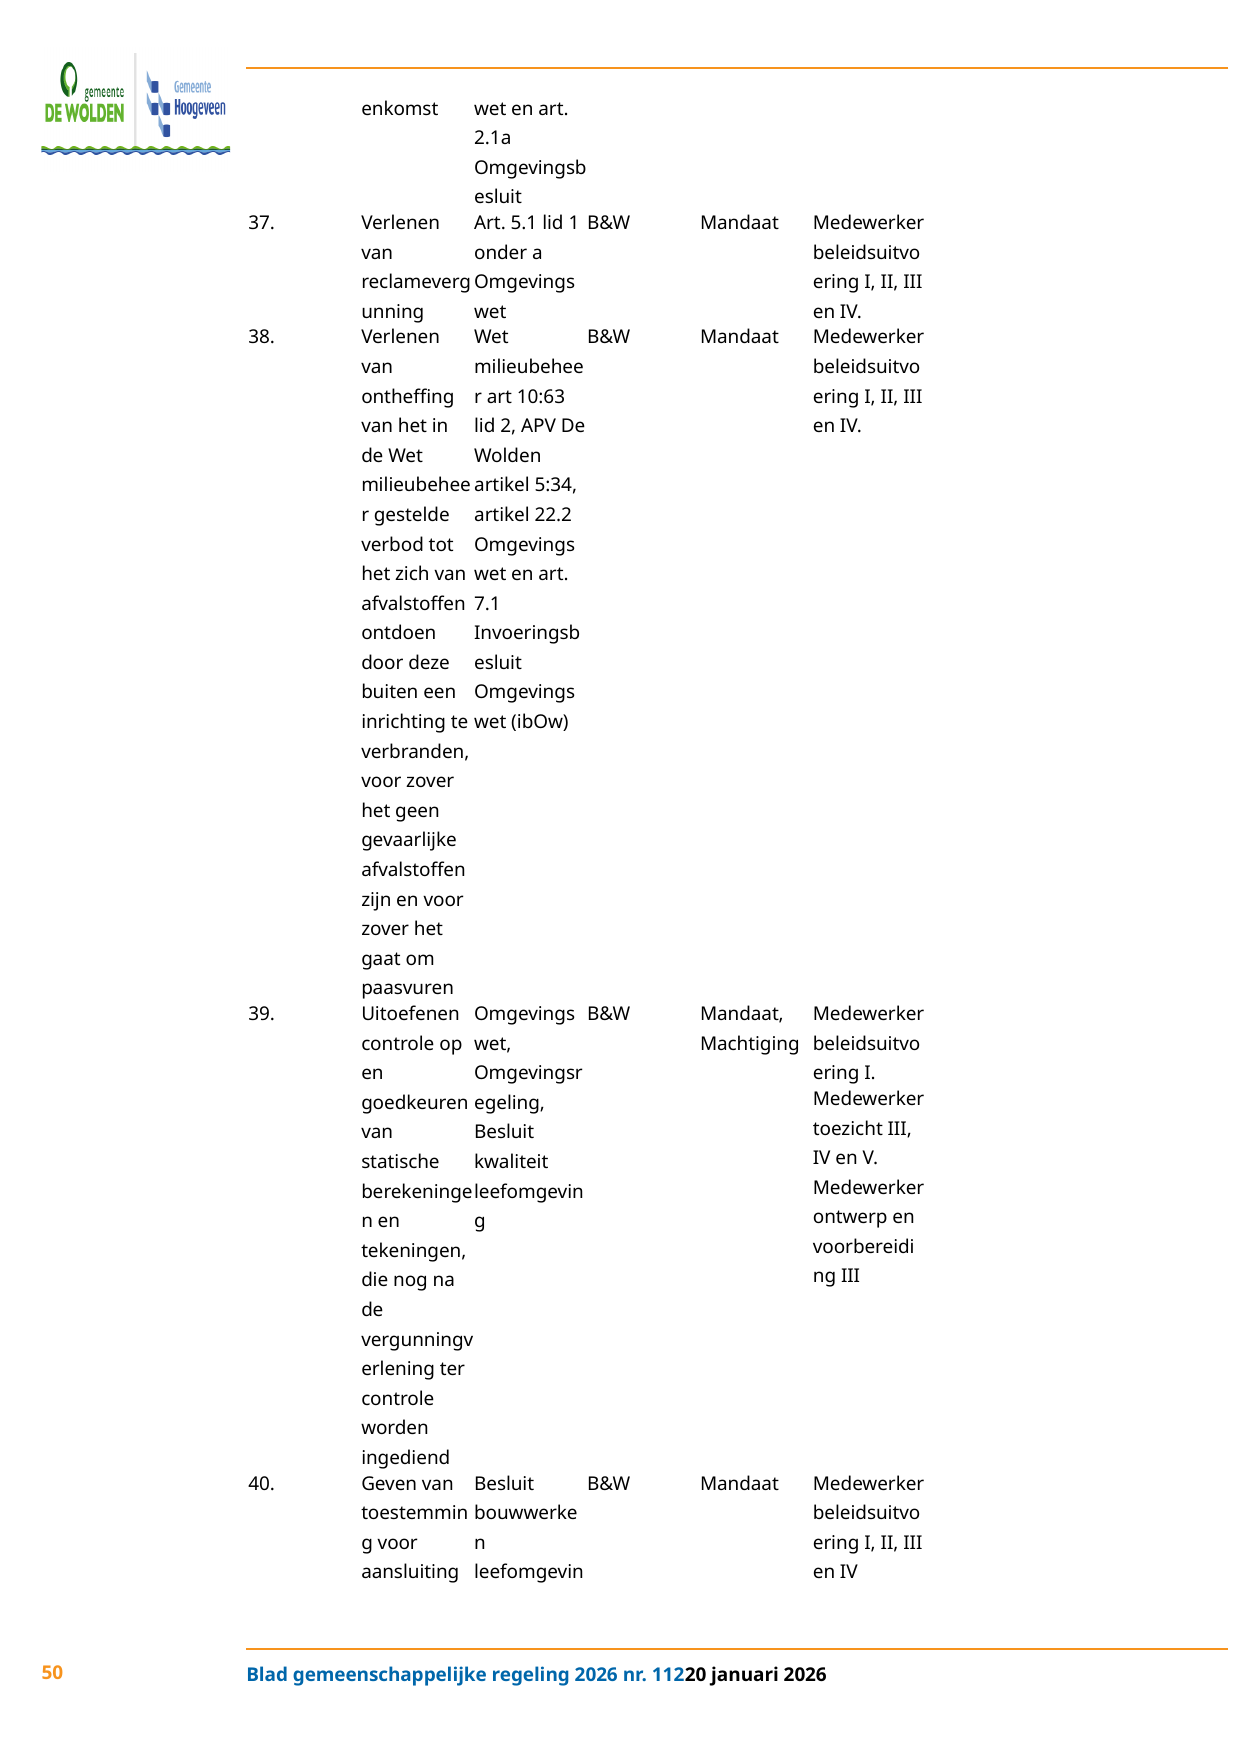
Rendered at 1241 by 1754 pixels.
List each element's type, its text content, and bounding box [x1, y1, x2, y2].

table_cell 38. [248, 324, 361, 1000]
table_cell B&W [587, 209, 700, 324]
table_cell Uitoefenen controle op en goedkeuren van statische berekeningen en tekeningen, die nog na de vergunningverlening ter controle worden ingediend [361, 1000, 474, 1470]
table_cell [926, 1470, 1038, 1584]
table_cell Medewerker beleidsuitvoering I. [813, 1000, 926, 1085]
table_cell 40. [248, 1470, 361, 1584]
table_cell Verlenen van reclamevergunning [361, 209, 474, 324]
table_cell Besluit bouwwerken leefomgevin [474, 1470, 587, 1584]
picture [41, 47, 231, 172]
table_cell [1039, 1496, 1152, 1584]
table_cell [926, 95, 1038, 209]
table_cell Omgevingswet, Omgevingsregeling, Besluit kwaliteit leefomgeving [474, 1000, 587, 1470]
table_cell Mandaat [700, 1470, 813, 1584]
table_cell Medewerker beleidsuitvoering I, II, III en IV. [813, 324, 926, 1000]
table_cell [813, 95, 926, 209]
table_cell Art. 5.1 lid 1 onder a Omgevingswet [474, 209, 587, 324]
table_cell [926, 209, 1038, 324]
table_cell B&W [587, 324, 700, 1000]
table_cell Medewerker toezicht III, IV en V. Medewerker ontwerp en voorbereiding III [813, 1085, 926, 1470]
table_cell [1039, 235, 1152, 324]
table_cell Medewerker beleidsuitvoering I, II, III en IV [813, 1470, 926, 1584]
table_cell B&W [587, 1000, 700, 1470]
table_cell 39. [248, 1000, 361, 1470]
table_cell Geven van toestemming voor aansluiting [361, 1470, 474, 1584]
table_cell Medewerker beleidsuitvoering I, II, III en IV. [813, 209, 926, 324]
table_cell B&W [587, 1470, 700, 1584]
table_cell Wet milieubeheer art 10:63 lid 2, APV De Wolden artikel 5:34, artikel 22.2 Omgevingswet en art. 7.1 Invoeringsbesluit Omgevingswet (ibOw) [474, 324, 587, 1000]
table_cell Mandaat [700, 324, 813, 1000]
table_cell [248, 95, 361, 209]
table_cell wet en art. 2.1a Omgevingsbesluit [474, 95, 587, 209]
table_cell Mandaat, Machtiging [700, 1000, 813, 1470]
table_cell enkomst [361, 95, 474, 209]
table_cell Mandaat [700, 209, 813, 324]
table_cell [700, 95, 813, 209]
table_cell [926, 324, 1038, 1000]
table_cell Verlenen van ontheffing van het in de Wet milieubeheer gestelde verbod tot het zich van afvalstoffen ontdoen door deze buiten een inrichting te verbranden, voor zover het geen gevaarlijke afvalstoffen zijn en voor zover het gaat om paasvuren [361, 324, 474, 1000]
table_cell [926, 1000, 1038, 1470]
table_cell 37. [248, 209, 361, 324]
table_cell [587, 95, 700, 209]
